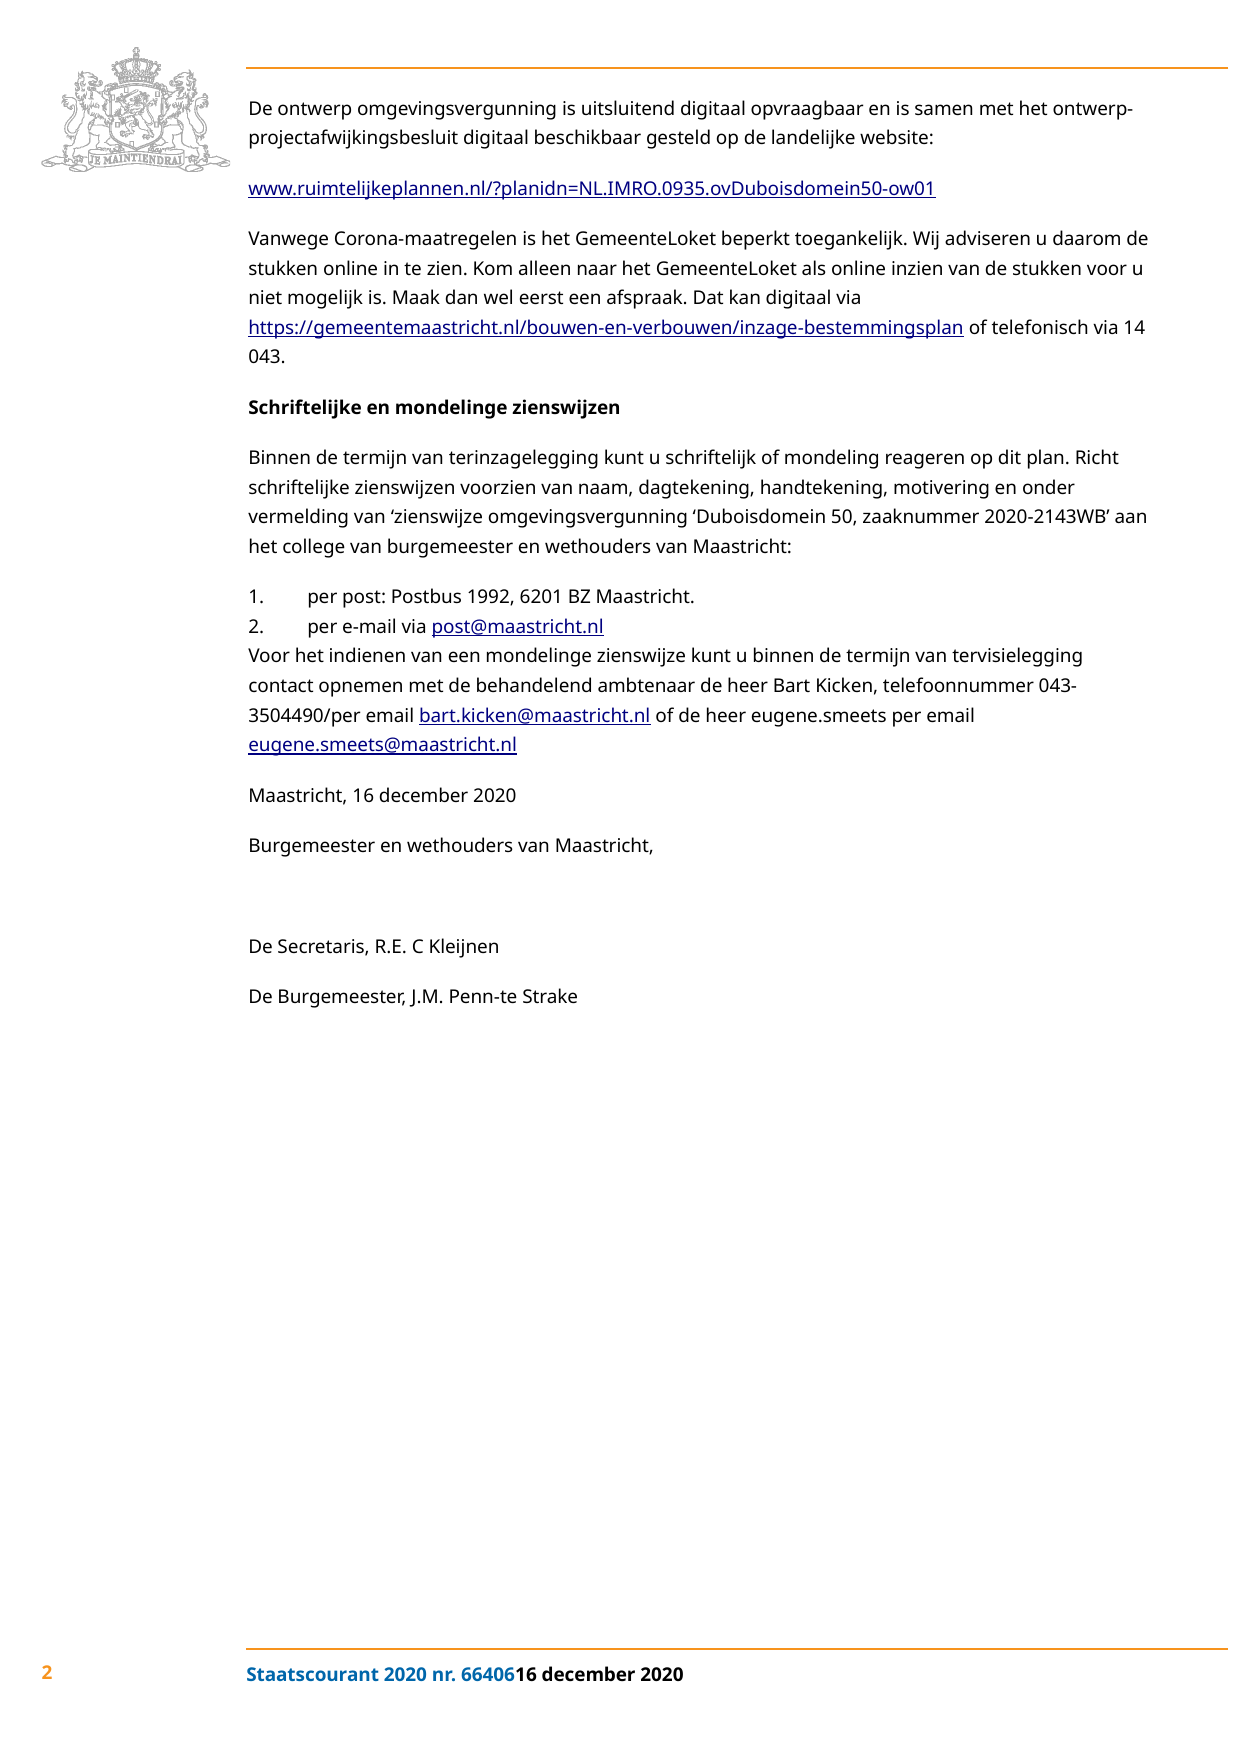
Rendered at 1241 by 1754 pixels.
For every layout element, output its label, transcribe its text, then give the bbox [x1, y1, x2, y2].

text www.ruimtelijkeplannen.nl/?planidn=NL.IMRO.0935.ovDuboisdomein50-ow01 [248, 175, 1152, 201]
text De Burgemeester, J.M. Penn-te Strake [248, 983, 1152, 1009]
list per e-mail via post@maastricht.nl [248, 613, 1152, 639]
list per post: Postbus 1992, 6201 BZ Maastricht. [248, 583, 1152, 609]
text Voor het indienen van een mondelinge zienswijze kunt u binnen de termijn van tervisielegging contact opnemen met de behandelend ambtenaar de heer Bart Kicken, telefoonnummer 043-3504490/per email bart.kicken@maastricht.nl of de heer eugene.smeets per email eugene.smeets@maastricht.nl [248, 643, 1152, 757]
text Maastricht, 16 december 2020 [248, 782, 1152, 808]
picture [41, 47, 231, 172]
text De ontwerp omgevingsvergunning is uitsluitend digitaal opvraagbaar en is samen met het ontwerp-projectafwijkingsbesluit digitaal beschikbaar gesteld op de landelijke website: [248, 95, 1152, 150]
text De Secretaris, R.E. C Kleijnen [248, 933, 1152, 959]
text Binnen de termijn van terinzagelegging kunt u schriftelijk of mondeling reageren op dit plan. Richt schriftelijke zienswijzen voorzien van naam, dagtekening, handtekening, motivering en onder vermelding van ‘zienswijze omgevingsvergunning ‘Duboisdomein 50, zaaknummer 2020-2143WB’ aan het college van burgemeester en wethouders van Maastricht: [248, 444, 1152, 559]
text Vanwege Corona-maatregelen is het GemeenteLoket beperkt toegankelijk. Wij adviseren u daarom de stukken online in te zien. Kom alleen naar het GemeenteLoket als online inzien van de stukken voor u niet mogelijk is. Maak dan wel eerst een afspraak. Dat kan digitaal via https://gemeentemaastricht.nl/bouwen-en-verbouwen/inzage-bestemmingsplan of telefonisch via 14 043. [248, 225, 1152, 369]
text Schriftelijke en mondelinge zienswijzen [248, 394, 1152, 420]
text Burgemeester en wethouders van Maastricht, [248, 832, 1152, 858]
